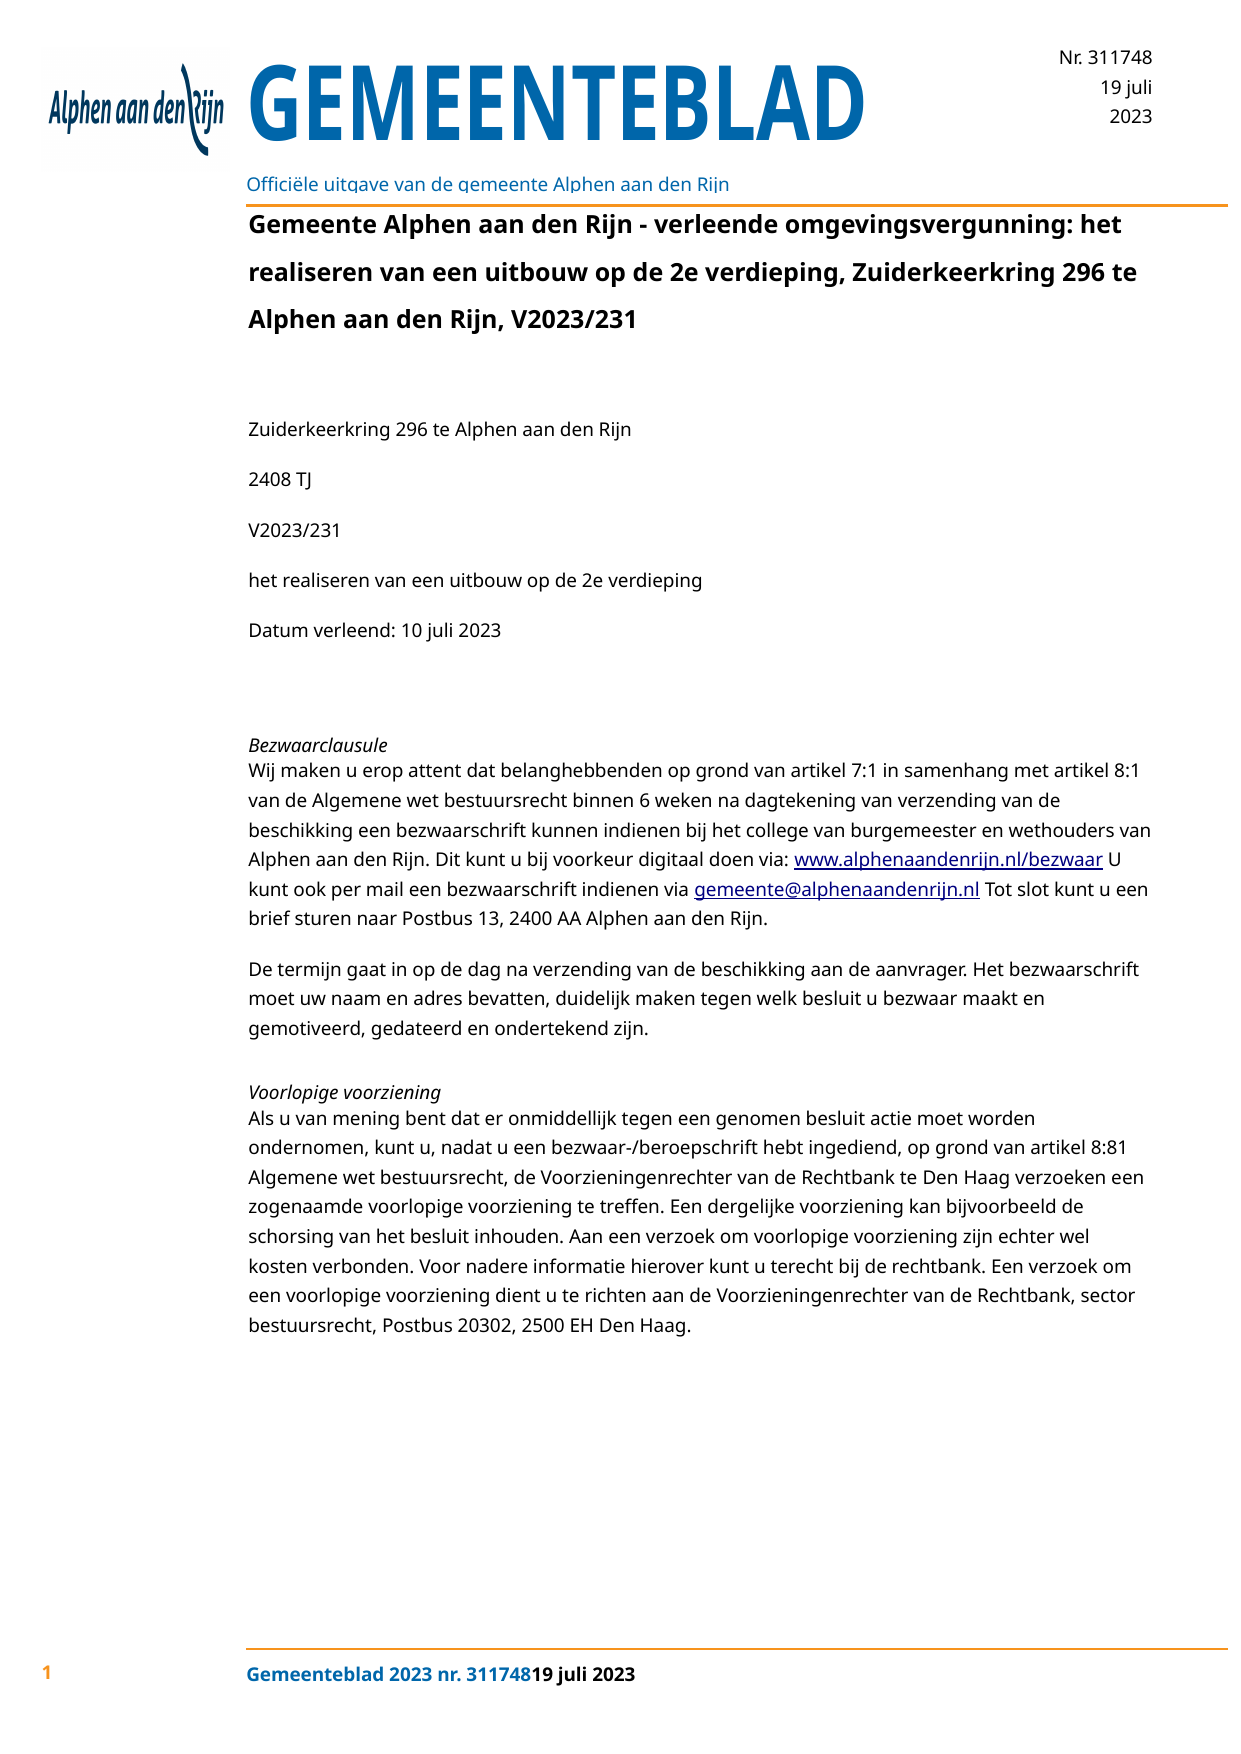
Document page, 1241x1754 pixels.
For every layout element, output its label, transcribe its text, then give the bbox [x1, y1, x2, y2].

text Datum verleend: 10 juli 2023 [248, 618, 1152, 643]
text Voorlopige voorziening [248, 1079, 1152, 1105]
text Bezwaarclausule [248, 732, 1152, 758]
text Zuiderkeerkring 296 te Alphen aan den Rijn [248, 416, 1152, 442]
text Wij maken u erop attent dat belanghebbenden op grond van artikel 7:1 in samenhang met artikel 8:1 van de Algemene wet bestuursrecht binnen 6 weken na dagtekening van verzending van de beschikking een bezwaarschrift kunnen indienen bij het college van burgemeester en wethouders van Alphen aan den Rijn. Dit kunt u bij voorkeur digitaal doen via: www.alphenaandenrijn.nl/bezwaar U kunt ook per mail een bezwaarschrift indienen via gemeente@alphenaandenrijn.nl Tot slot kunt u een brief sturen naar Postbus 13, 2400 AA Alphen aan den Rijn. [248, 758, 1152, 931]
picture [41, 47, 231, 172]
text het realiseren van een uitbouw op de 2e verdieping [248, 567, 1152, 593]
text De termijn gaat in op de dag na verzending van de beschikking aan de aanvrager. Het bezwaarschrift moet uw naam en adres bevatten, duidelijk maken tegen welk besluit u bezwaar maakt en gemotiveerd, gedateerd en ondertekend zijn. [248, 956, 1152, 1041]
text V2023/231 [248, 517, 1152, 542]
text Als u van mening bent dat er onmiddellijk tegen een genomen besluit actie moet worden ondernomen, kunt u, nadat u een bezwaar-/beroepschrift hebt ingediend, op grond van artikel 8:81 Algemene wet bestuursrecht, de Voorzieningenrechter van de Rechtbank te Den Haag verzoeken een zogenaamde voorlopige voorziening te treffen. Een dergelijke voorziening kan bijvoorbeeld de schorsing van het besluit inhouden. Aan een verzoek om voorlopige voorziening zijn echter wel kosten verbonden. Voor nadere informatie hierover kunt u terecht bij de rechtbank. Een verzoek om een voorlopige voorziening dient u te richten aan de Voorzieningenrechter van de Rechtbank, sector bestuursrecht, Postbus 20302, 2500 EH Den Haag. [248, 1105, 1152, 1338]
text Gemeente Alphen aan den Rijn - verleende omgevingsvergunning: het realiseren van een uitbouw op de 2e verdieping, Zuiderkeerkring 296 te Alphen aan den Rijn, V2023/231 [248, 207, 1152, 336]
text 2408 TJ [248, 466, 1152, 492]
